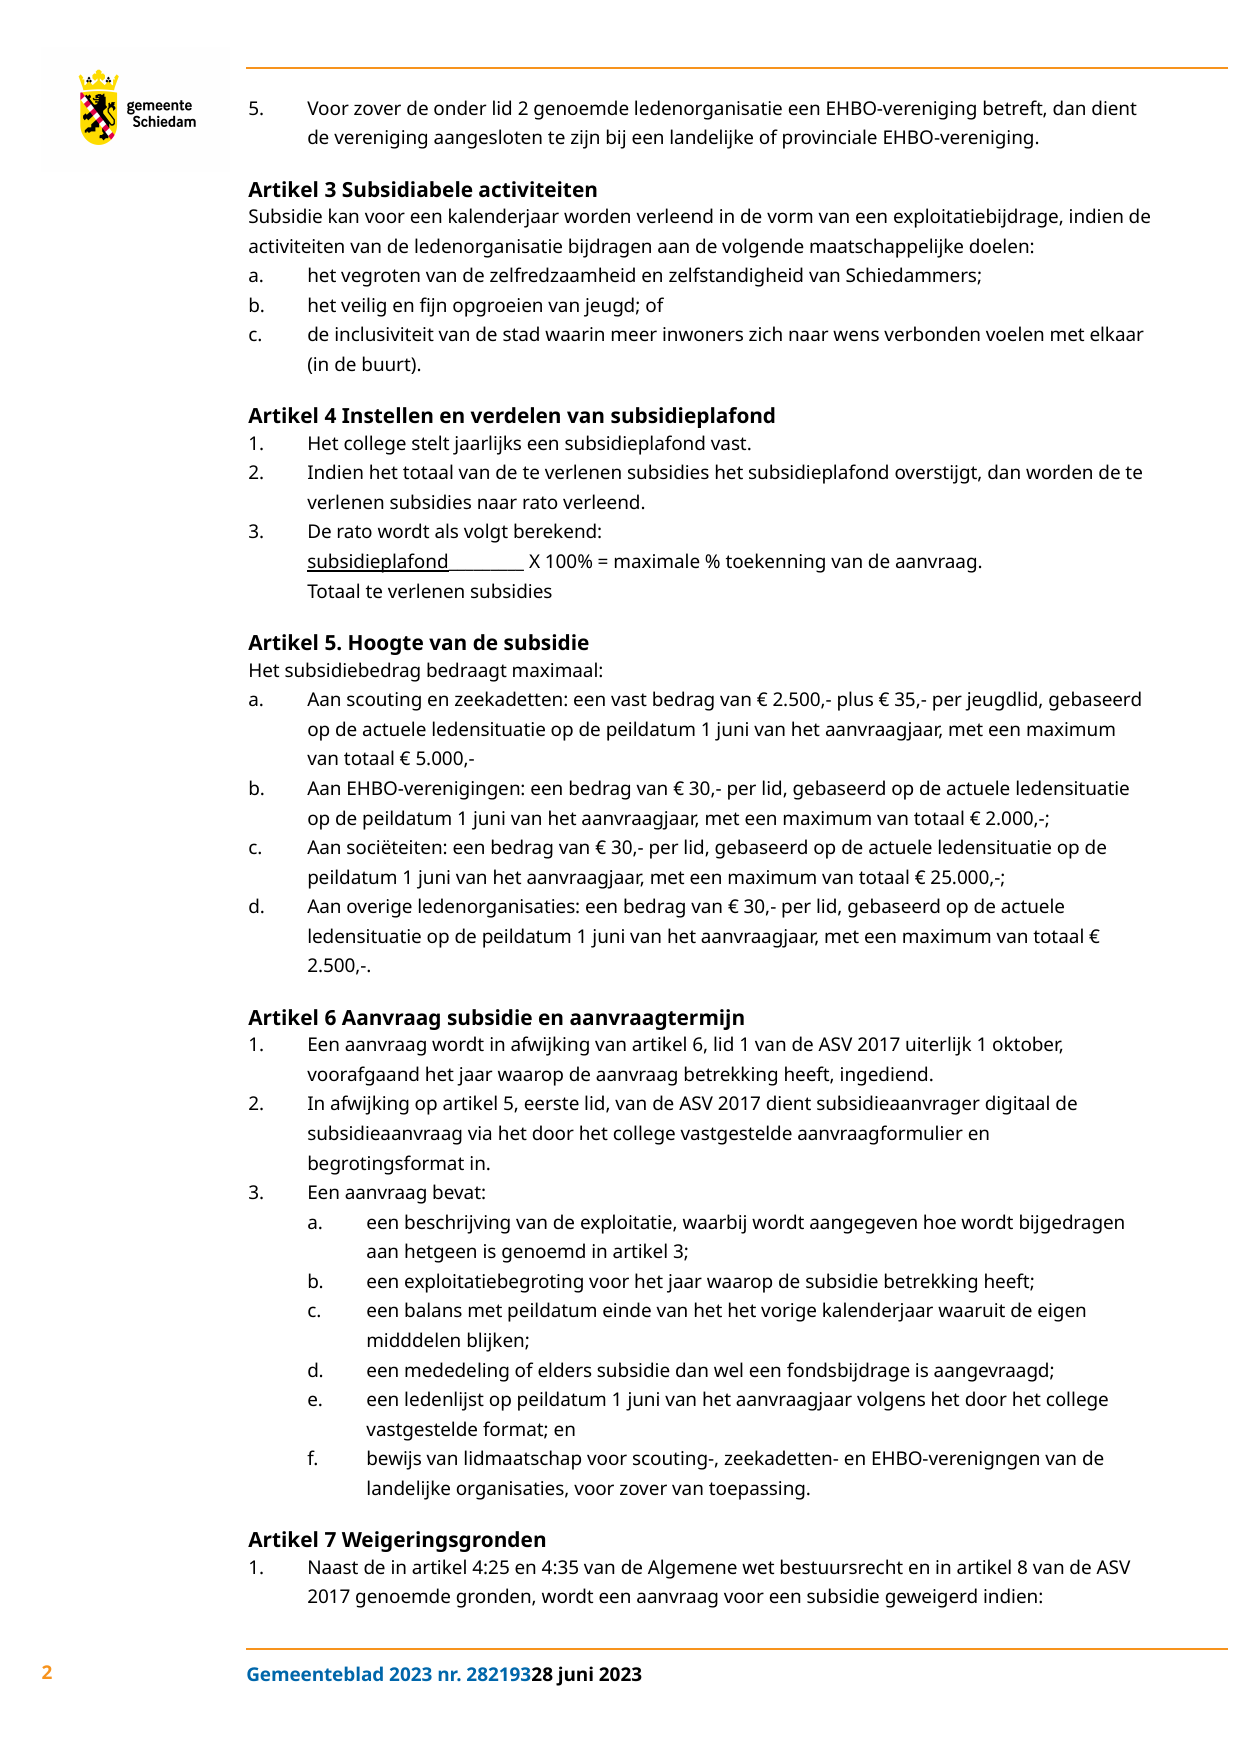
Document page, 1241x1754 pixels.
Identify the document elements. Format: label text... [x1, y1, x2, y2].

list bewijs van lidmaatschap voor scouting-, zeekadetten- en EHBO-verenigngen van de landelijke organisaties, voor zover van toepassing. [307, 1446, 1152, 1501]
text Het subsidiebedrag bedraagt maximaal: [248, 657, 1152, 682]
list subsidieplafond_________ X 100% = maximale % toekenning van de aanvraag. [248, 548, 1152, 574]
list de inclusiviteit van de stad waarin meer inwoners zich naar wens verbonden voelen met elkaar (in de buurt). [248, 322, 1152, 377]
list De rato wordt als volgt berekend: [248, 519, 1152, 544]
text Artikel 7 Weigeringsgronden [248, 1526, 1152, 1554]
list Totaal te verlenen subsidies [248, 578, 1152, 604]
list Aan EHBO-verenigingen: een bedrag van € 30,- per lid, gebaseerd op de actuele ledensituatie op de peildatum 1 juni van het aanvraagjaar, met een maximum van totaal € 2.000,-; [248, 775, 1152, 830]
list een ledenlijst op peildatum 1 juni van het aanvraagjaar volgens het door het college vastgestelde format; en [307, 1386, 1152, 1442]
list Een aanvraag wordt in afwijking van artikel 6, lid 1 van de ASV 2017 uiterlijk 1 oktober, voorafgaand het jaar waarop de aanvraag betrekking heeft, ingediend. [248, 1031, 1152, 1087]
list Aan sociëteiten: een bedrag van € 30,- per lid, gebaseerd op de actuele ledensituatie op de peildatum 1 juni van het aanvraagjaar, met een maximum van totaal € 25.000,-; [248, 834, 1152, 889]
list een balans met peildatum einde van het het vorige kalenderjaar waaruit de eigen midddelen blijken; [307, 1298, 1152, 1353]
list Aan scouting en zeekadetten: een vast bedrag van € 2.500,- plus € 35,- per jeugdlid, gebaseerd op de actuele ledensituatie op de peildatum 1 juni van het aanvraagjaar, met een maximum van totaal € 5.000,- [248, 686, 1152, 771]
list Een aanvraag bevat: [248, 1179, 1152, 1205]
text Artikel 3 Subsidiabele activiteiten [248, 175, 1152, 203]
list Indien het totaal van de te verlenen subsidies het subsidieplafond overstijgt, dan worden de te verlenen subsidies naar rato verleend. [248, 459, 1152, 515]
list In afwijking op artikel 5, eerste lid, van de ASV 2017 dient subsidieaanvrager digitaal de subsidieaanvraag via het door het college vastgestelde aanvraagformulier en begrotingsformat in. [248, 1091, 1152, 1176]
list Voor zover de onder lid 2 genoemde ledenorganisatie een EHBO-vereniging betreft, dan dient de vereniging aangesloten te zijn bij een landelijke of provinciale EHBO-vereniging. [248, 95, 1152, 150]
picture [41, 47, 231, 172]
text Artikel 6 Aanvraag subsidie en aanvraagtermijn [248, 1003, 1152, 1031]
text Subsidie kan voor een kalenderjaar worden verleend in de vorm van een exploitatiebijdrage, indien de activiteiten van de ledenorganisatie bijdragen aan de volgende maatschappelijke doelen: [248, 203, 1152, 258]
list een exploitatiebegroting voor het jaar waarop de subsidie betrekking heeft; [307, 1268, 1152, 1294]
text Artikel 5. Hoogte van de subsidie [248, 628, 1152, 657]
list het vegroten van de zelfredzaamheid en zelfstandigheid van Schiedammers; [248, 262, 1152, 288]
list Naast de in artikel 4:25 en 4:35 van de Algemene wet bestuursrecht en in artikel 8 van de ASV 2017 genoemde gronden, wordt een aanvraag voor een subsidie geweigerd indien: [248, 1554, 1152, 1609]
list een beschrijving van de exploitatie, waarbij wordt aangegeven hoe wordt bijgedragen aan hetgeen is genoemd in artikel 3; [307, 1209, 1152, 1264]
list een mededeling of elders subsidie dan wel een fondsbijdrage is aangevraagd; [307, 1357, 1152, 1383]
text Artikel 4 Instellen en verdelen van subsidieplafond [248, 402, 1152, 430]
list Het college stelt jaarlijks een subsidieplafond vast. [248, 430, 1152, 456]
list het veilig en fijn opgroeien van jeugd; of [248, 292, 1152, 318]
list Aan overige ledenorganisaties: een bedrag van € 30,- per lid, gebaseerd op de actuele ledensituatie op de peildatum 1 juni van het aanvraagjaar, met een maximum van totaal € 2.500,-. [248, 893, 1152, 978]
